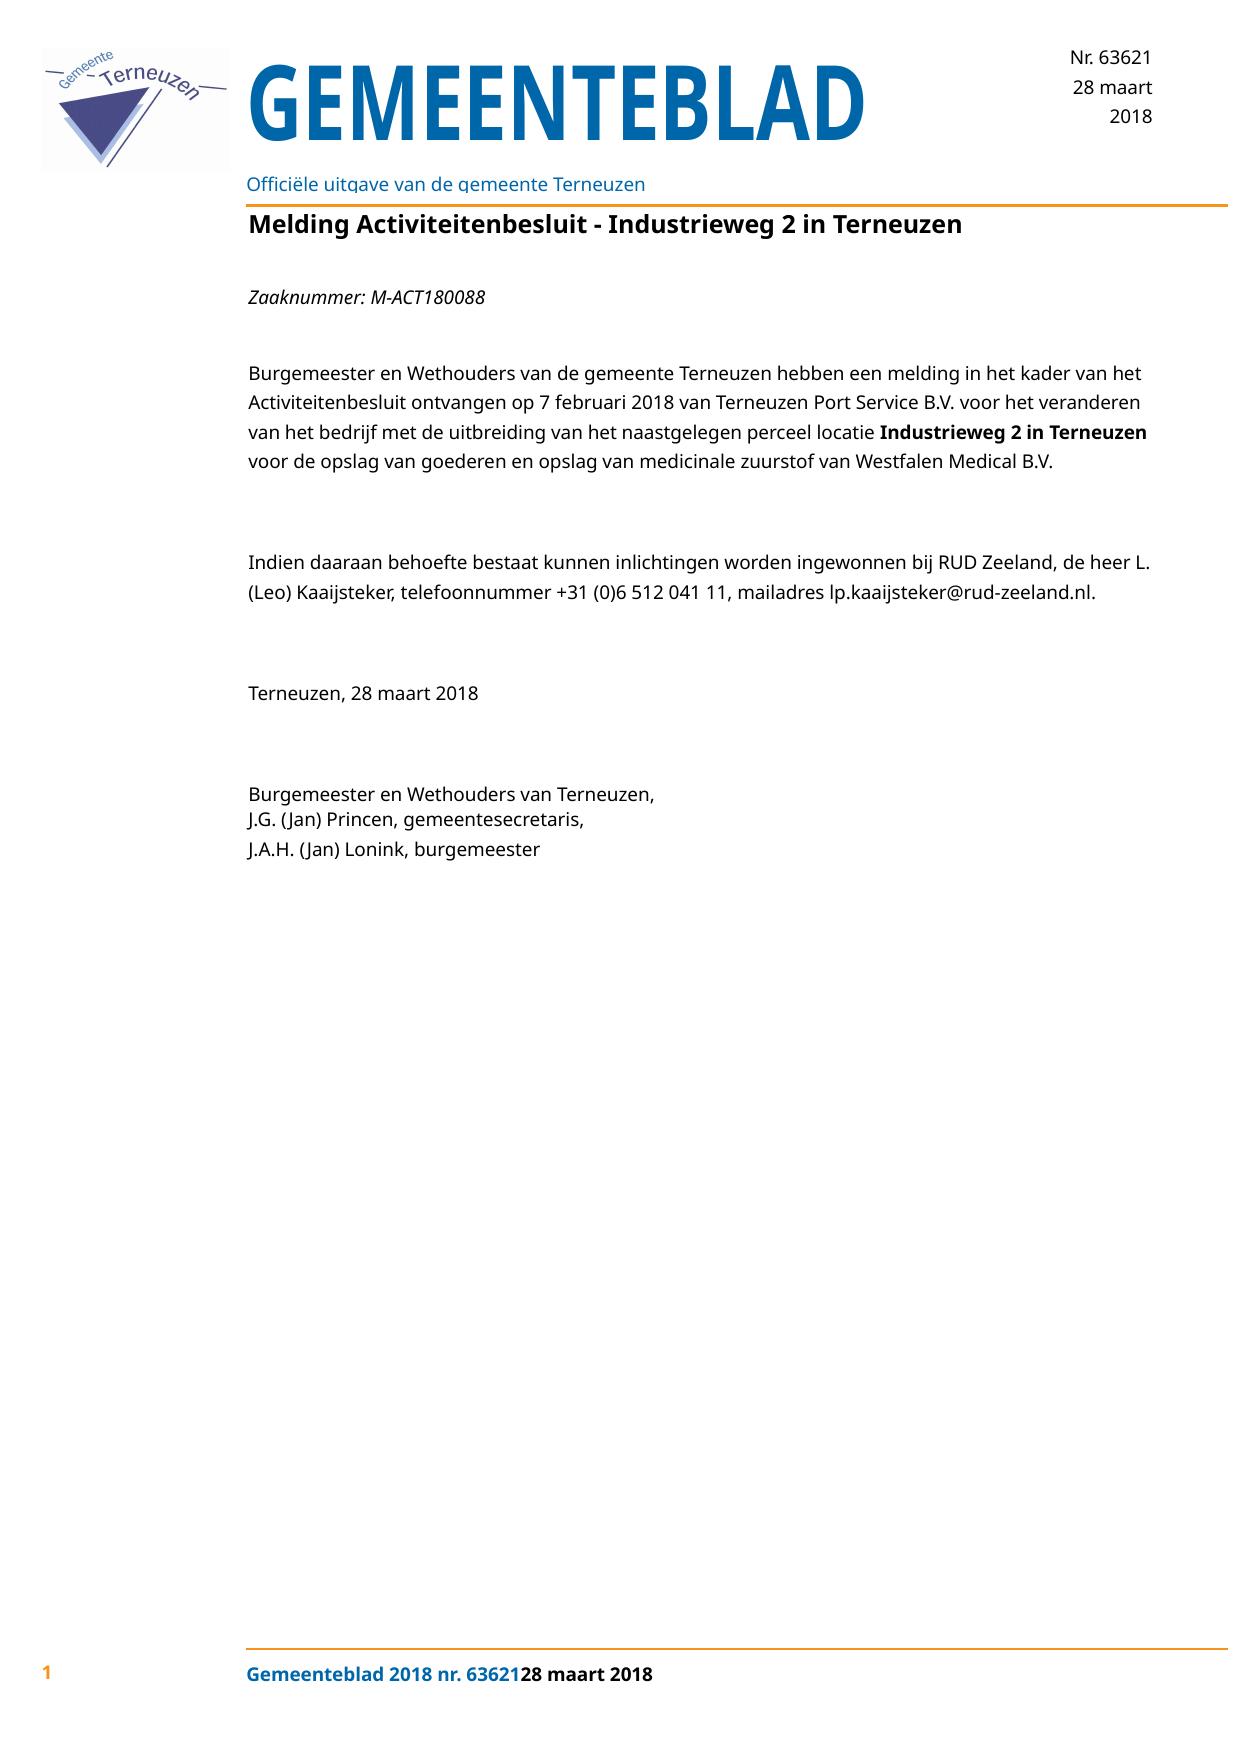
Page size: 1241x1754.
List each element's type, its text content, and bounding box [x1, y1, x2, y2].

table_cell [700, 807, 1152, 921]
table_cell [248, 921, 700, 947]
text Terneuzen, 28 maart 2018 [248, 680, 1152, 706]
table_header Burgemeester en Wethouders van Terneuzen, [248, 781, 1152, 807]
text Zaaknummer: M-ACT180088 [248, 284, 1152, 309]
text Burgemeester en Wethouders van de gemeente Terneuzen hebben een melding in het kader van het Activiteitenbesluit ontvangen op 7 februari 2018 van Terneuzen Port Service B.V. voor het veranderen van het bedrijf met de uitbreiding van het naastgelegen perceel locatie Industrieweg 2 in Terneuzen voor de opslag van goederen en opslag van medicinale zuurstof van Westfalen Medical B.V. [248, 360, 1152, 474]
table_cell [700, 921, 1152, 947]
text Indien daaraan behoefte bestaat kunnen inlichtingen worden ingewonnen bij RUD Zeeland, de heer L. (Leo) Kaaijsteker, telefoonnummer +31 (0)6 512 041 11, mailadres lp.kaaijsteker@rud-zeeland.nl. [248, 549, 1152, 605]
table_cell [700, 973, 1152, 998]
table_cell J.G. (Jan) Princen, gemeentesecretaris, J.A.H. (Jan) Lonink, burgemeester [248, 807, 700, 921]
table_cell [248, 973, 700, 998]
text Melding Activiteitenbesluit - Industrieweg 2 in Terneuzen [248, 207, 1152, 241]
picture [41, 47, 231, 172]
table_cell [248, 947, 1152, 973]
